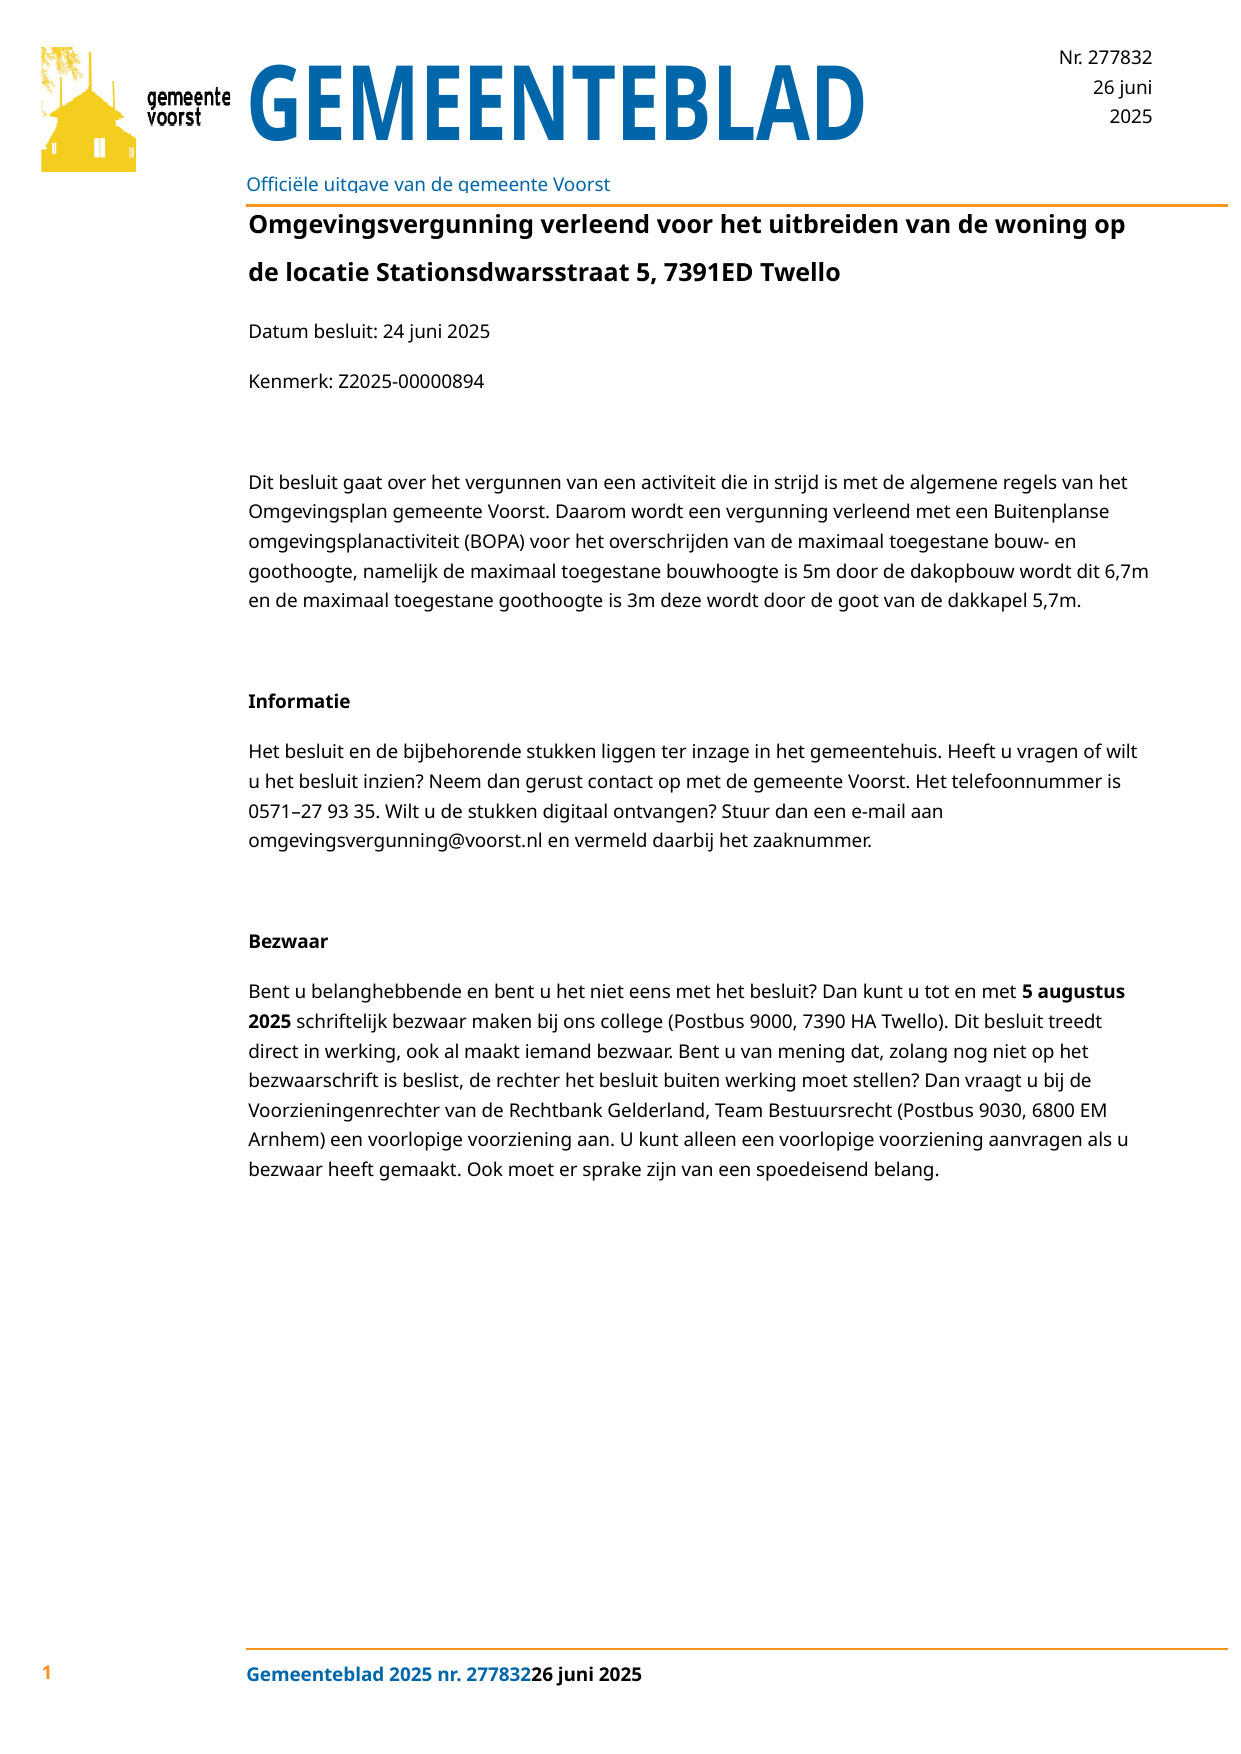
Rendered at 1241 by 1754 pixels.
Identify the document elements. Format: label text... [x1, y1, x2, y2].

picture [41, 47, 231, 172]
text Het besluit en de bijbehorende stukken liggen ter inzage in het gemeentehuis. Heeft u vragen of wilt u het besluit inzien? Neem dan gerust contact op met de gemeente Voorst. Het telefoonnummer is 0571–27 93 35. Wilt u de stukken digitaal ontvangen? Stuur dan een e-mail aan omgevingsvergunning@voorst.nl en vermeld daarbij het zaaknummer. [248, 739, 1152, 853]
text Informatie [248, 688, 1152, 714]
text Datum besluit: 24 juni 2025 [248, 318, 1152, 344]
text Kenmerk: Z2025-00000894 [248, 368, 1152, 394]
text Dit besluit gaat over het vergunnen van een activiteit die in strijd is met de algemene regels van het Omgevingsplan gemeente Voorst. Daarom wordt een vergunning verleend met een Buitenplanse omgevingsplanactiviteit (BOPA) voor het overschrijden van de maximaal toegestane bouw- en goothoogte, namelijk de maximaal toegestane bouwhoogte is 5m door de dakopbouw wordt dit 6,7m en de maximaal toegestane goothoogte is 3m deze wordt door de goot van de dakkapel 5,7m. [248, 469, 1152, 613]
text Bezwaar [248, 928, 1152, 954]
text Bent u belanghebbende en bent u het niet eens met het besluit? Dan kunt u tot en met 5 augustus 2025 schriftelijk bezwaar maken bij ons college (Postbus 9000, 7390 HA Twello). Dit besluit treedt direct in werking, ook al maakt iemand bezwaar. Bent u van mening dat, zolang nog niet op het bezwaarschrift is beslist, de rechter het besluit buiten werking moet stellen? Dan vraagt u bij de Voorzieningenrechter van de Rechtbank Gelderland, Team Bestuursrecht (Postbus 9030, 6800 EM Arnhem) een voorlopige voorziening aan. U kunt alleen een voorlopige voorziening aanvragen als u bezwaar heeft gemaakt. Ook moet er sprake zijn van een spoedeisend belang. [248, 979, 1152, 1182]
text Omgevingsvergunning verleend voor het uitbreiden van de woning op de locatie Stationsdwarsstraat 5, 7391ED Twello [248, 207, 1152, 288]
